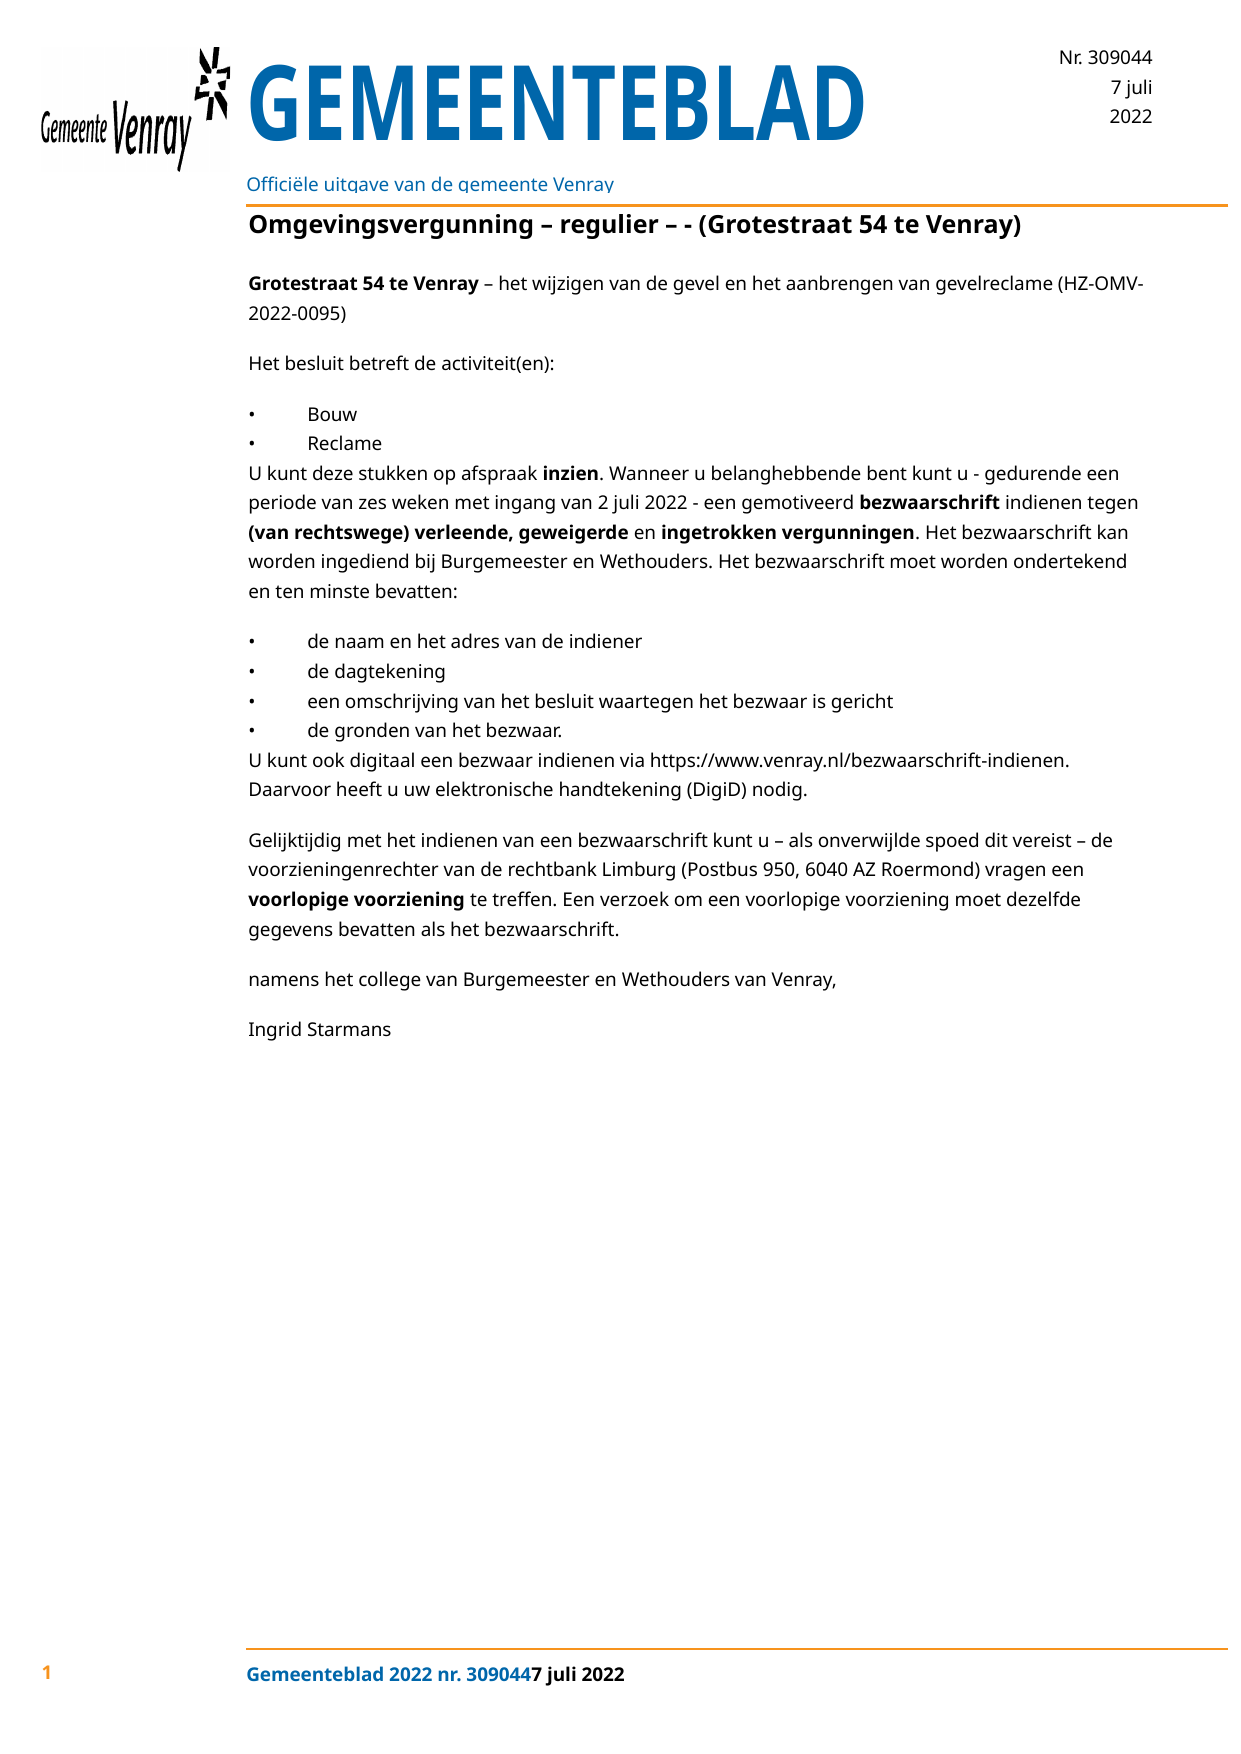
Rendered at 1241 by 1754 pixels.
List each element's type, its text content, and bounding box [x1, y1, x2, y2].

text Gelijktijdig met het indienen van een bezwaarschrift kunt u – als onverwijlde spoed dit vereist – de voorzieningenrechter van de rechtbank Limburg (Postbus 950, 6040 AZ Roermond) vragen een voorlopige voorziening te treffen. Een verzoek om een voorlopige voorziening moet dezelfde gegevens bevatten als het bezwaarschrift. [248, 827, 1152, 941]
list Bouw [248, 401, 1152, 426]
picture [41, 47, 231, 172]
list de naam en het adres van de indiener [248, 629, 1152, 654]
text U kunt deze stukken op afspraak inzien. Wanneer u belanghebbende bent kunt u - gedurende een periode van zes weken met ingang van 2 juli 2022 - een gemotiveerd bezwaarschrift indienen tegen (van rechtswege) verleende, geweigerde en ingetrokken vergunningen. Het bezwaarschrift kan worden ingediend bij Burgemeester en Wethouders. Het bezwaarschrift moet worden ondertekend en ten minste bevatten: [248, 460, 1152, 604]
text Het besluit betreft de activiteit(en): [248, 350, 1152, 376]
text Omgevingsvergunning – regulier – - (Grotestraat 54 te Venray) [248, 207, 1152, 241]
list Reclame [248, 430, 1152, 456]
text namens het college van Burgemeester en Wethouders van Venray, [248, 966, 1152, 992]
list een omschrijving van het besluit waartegen het bezwaar is gericht [248, 688, 1152, 713]
text Ingrid Starmans [248, 1017, 1152, 1042]
list de gronden van het bezwaar. [248, 717, 1152, 743]
text U kunt ook digitaal een bezwaar indienen via https://www.venray.nl/bezwaarschrift-indienen. Daarvoor heeft u uw elektronische handtekening (DigiD) nodig. [248, 747, 1152, 802]
text Grotestraat 54 te Venray – het wijzigen van de gevel en het aanbrengen van gevelreclame (HZ-OMV-2022-0095) [248, 270, 1152, 326]
list de dagtekening [248, 658, 1152, 684]
